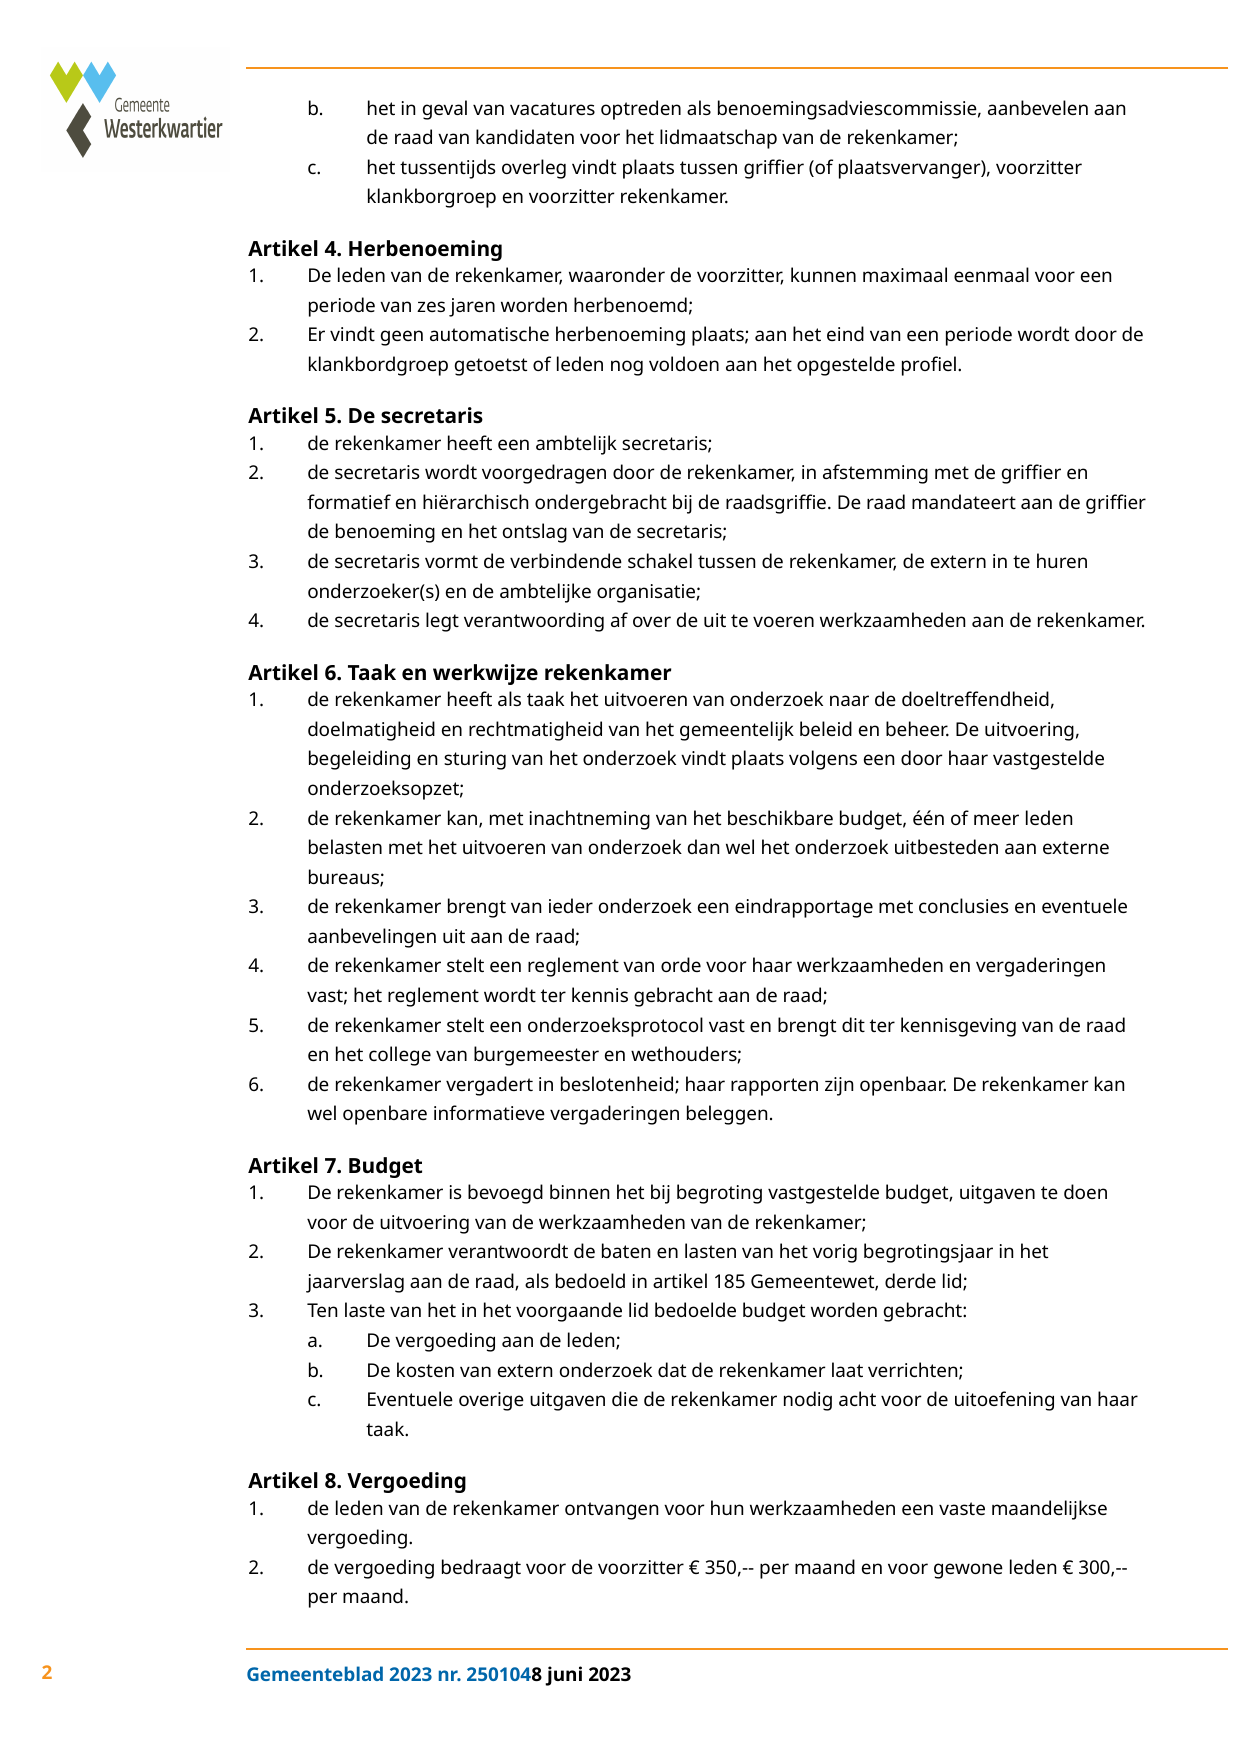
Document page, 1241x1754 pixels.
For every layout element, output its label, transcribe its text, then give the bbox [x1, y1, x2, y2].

list de secretaris vormt de verbindende schakel tussen de rekenkamer, de extern in te huren onderzoeker(s) en de ambtelijke organisatie; [248, 548, 1152, 604]
list het in geval van vacatures optreden als benoemingsadviescommissie, aanbevelen aan de raad van kandidaten voor het lidmaatschap van de rekenkamer; [307, 95, 1152, 150]
list De leden van de rekenkamer, waaronder de voorzitter, kunnen maximaal eenmaal voor een periode van zes jaren worden herbenoemd; [248, 262, 1152, 318]
list het tussentijds overleg vindt plaats tussen griffier (of plaatsvervanger), voorzitter klankborgroep en voorzitter rekenkamer. [307, 154, 1152, 209]
list de rekenkamer brengt van ieder onderzoek een eindrapportage met conclusies en eventuele aanbevelingen uit aan de raad; [248, 893, 1152, 949]
list de rekenkamer stelt een onderzoeksprotocol vast en brengt dit ter kennisgeving van de raad en het college van burgemeester en wethouders; [248, 1012, 1152, 1067]
list de rekenkamer kan, met inachtneming van het beschikbare budget, één of meer leden belasten met het uitvoeren van onderzoek dan wel het onderzoek uitbesteden aan externe bureaus; [248, 805, 1152, 889]
text Artikel 6. Taak en werkwijze rekenkamer [248, 658, 1152, 686]
picture [41, 47, 231, 172]
list Eventuele overige uitgaven die de rekenkamer nodig acht voor de uitoefening van haar taak. [307, 1386, 1152, 1442]
list de vergoeding bedraagt voor de voorzitter € 350,-- per maand en voor gewone leden € 300,-- per maand. [248, 1554, 1152, 1609]
text Artikel 8. Vergoeding [248, 1466, 1152, 1495]
list de rekenkamer heeft een ambtelijk secretaris; [248, 430, 1152, 456]
list de rekenkamer heeft als taak het uitvoeren van onderzoek naar de doeltreffendheid, doelmatigheid en rechtmatigheid van het gemeentelijk beleid en beheer. De uitvoering, begeleiding en sturing van het onderzoek vindt plaats volgens een door haar vastgestelde onderzoeksopzet; [248, 686, 1152, 801]
list de leden van de rekenkamer ontvangen voor hun werkzaamheden een vaste maandelijkse vergoeding. [248, 1495, 1152, 1550]
text Artikel 7. Budget [248, 1151, 1152, 1179]
list De vergoeding aan de leden; [307, 1327, 1152, 1353]
list de secretaris wordt voorgedragen door de rekenkamer, in afstemming met de griffier en formatief en hiërarchisch ondergebracht bij de raadsgriffie. De raad mandateert aan de griffier de benoeming en het ontslag van de secretaris; [248, 459, 1152, 544]
list Ten laste van het in het voorgaande lid bedoelde budget worden gebracht: [248, 1298, 1152, 1323]
text Artikel 5. De secretaris [248, 402, 1152, 430]
list de rekenkamer vergadert in beslotenheid; haar rapporten zijn openbaar. De rekenkamer kan wel openbare informatieve vergaderingen beleggen. [248, 1071, 1152, 1126]
list de secretaris legt verantwoording af over de uit te voeren werkzaamheden aan de rekenkamer. [248, 607, 1152, 633]
list de rekenkamer stelt een reglement van orde voor haar werkzaamheden en vergaderingen vast; het reglement wordt ter kennis gebracht aan de raad; [248, 953, 1152, 1008]
text Artikel 4. Herbenoeming [248, 234, 1152, 262]
list De kosten van extern onderzoek dat de rekenkamer laat verrichten; [307, 1357, 1152, 1383]
list De rekenkamer verantwoordt de baten en lasten van het vorig begrotingsjaar in het jaarverslag aan de raad, als bedoeld in artikel 185 Gemeentewet, derde lid; [248, 1238, 1152, 1294]
list Er vindt geen automatische herbenoeming plaats; aan het eind van een periode wordt door de klankbordgroep getoetst of leden nog voldoen aan het opgestelde profiel. [248, 322, 1152, 377]
list De rekenkamer is bevoegd binnen het bij begroting vastgestelde budget, uitgaven te doen voor de uitvoering van de werkzaamheden van de rekenkamer; [248, 1179, 1152, 1235]
